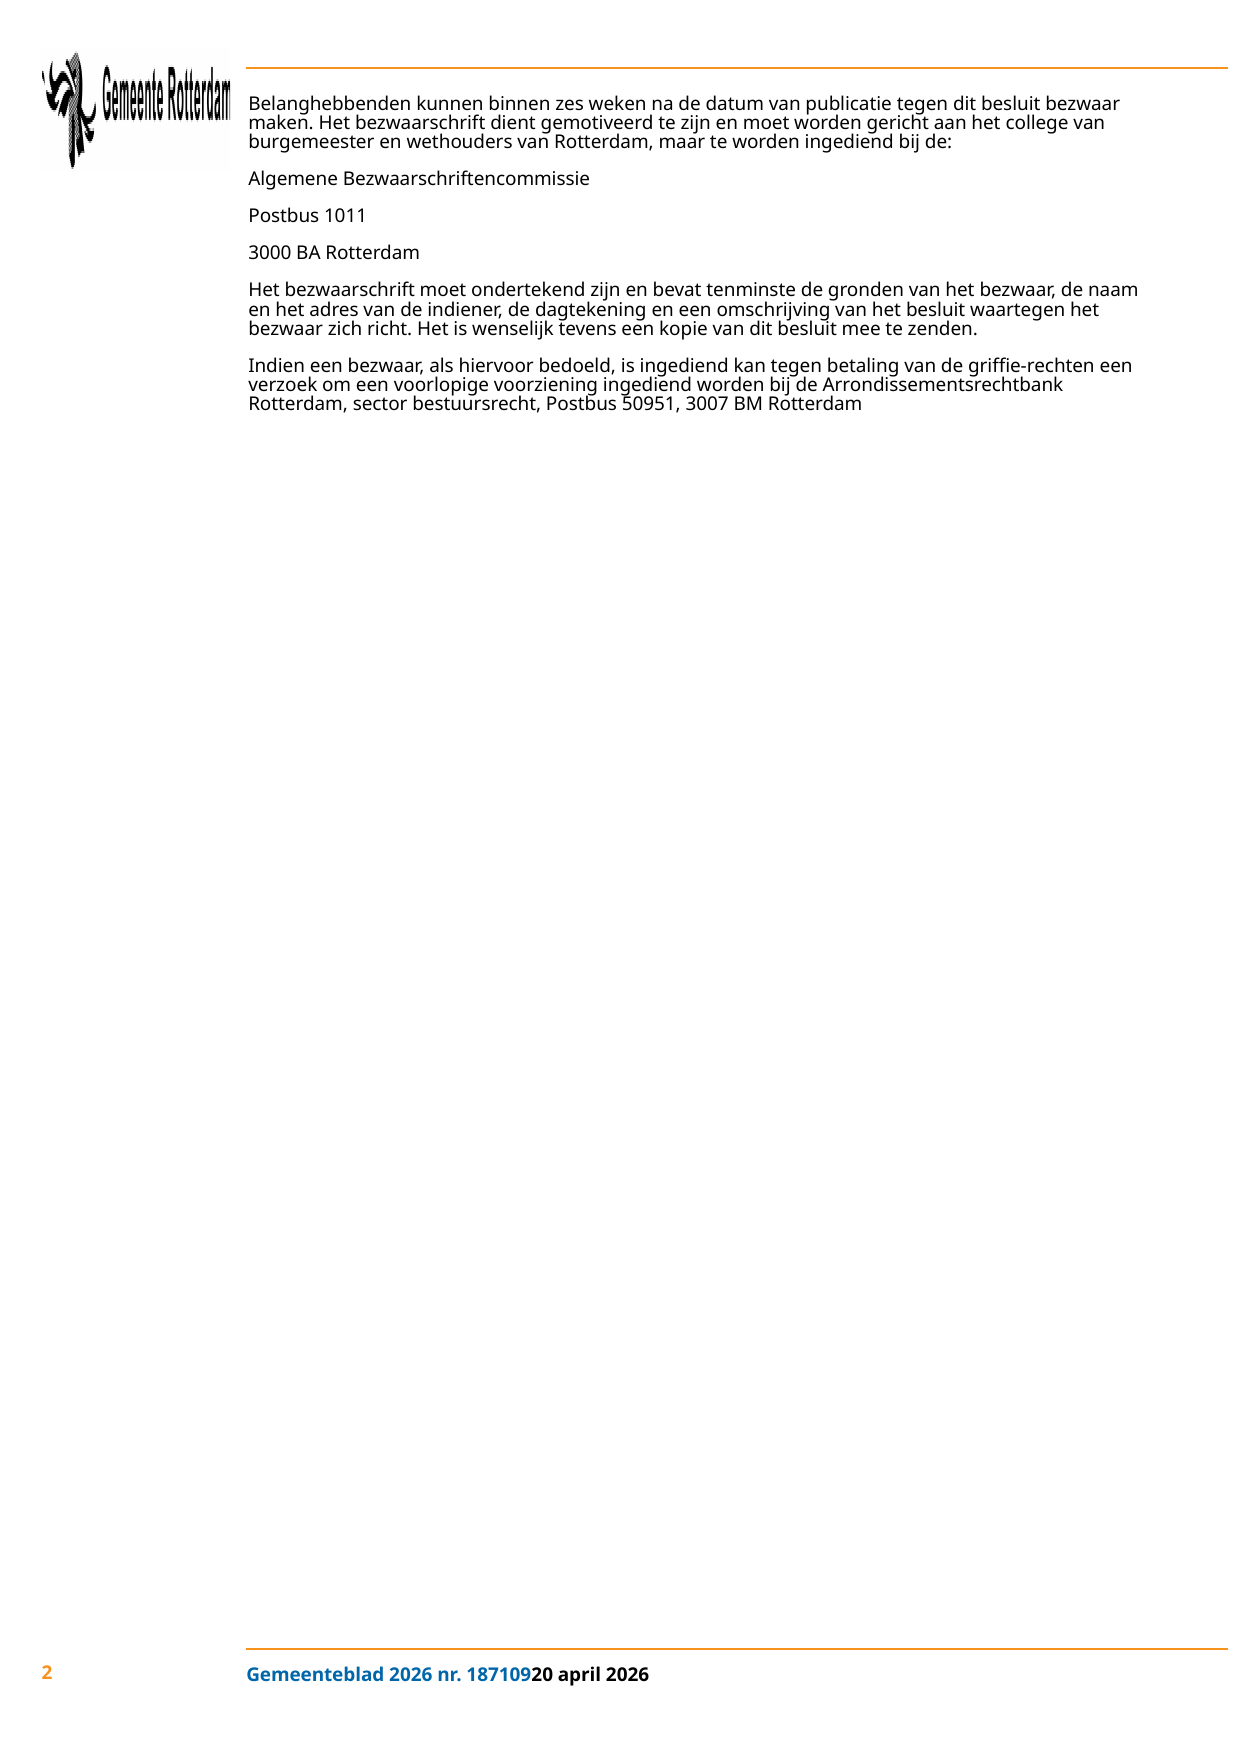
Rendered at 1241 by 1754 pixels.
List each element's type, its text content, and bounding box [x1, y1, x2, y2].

picture [41, 47, 231, 172]
text Belanghebbenden kunnen binnen zes weken na de datum van publicatie tegen dit besluit bezwaar maken. Het bezwaarschrift dient gemotiveerd te zijn en moet worden gericht aan het college van burgemeester en wethouders van Rotterdam, maar te worden ingediend bij de: [248, 95, 1152, 153]
text Postbus 1011 [248, 207, 1152, 227]
text Het bezwaarschrift moet ondertekend zijn en bevat tenminste de gronden van het bezwaar, de naam en het adres van de indiener, de dagtekening en een omschrijving van het besluit waartegen het bezwaar zich richt. Het is wenselijk tevens een kopie van dit besluit mee te zenden. [248, 281, 1152, 339]
text Indien een bezwaar, als hiervoor bedoeld, is ingediend kan tegen betaling van de griffie-rechten een verzoek om een voorlopige voorziening ingediend worden bij de Arrondissementsrechtbank Rotterdam, sector bestuursrecht, Postbus 50951, 3007 BM Rotterdam [248, 357, 1152, 415]
text Algemene Bezwaarschriftencommissie [248, 170, 1152, 190]
text 3000 BA Rotterdam [248, 244, 1152, 264]
